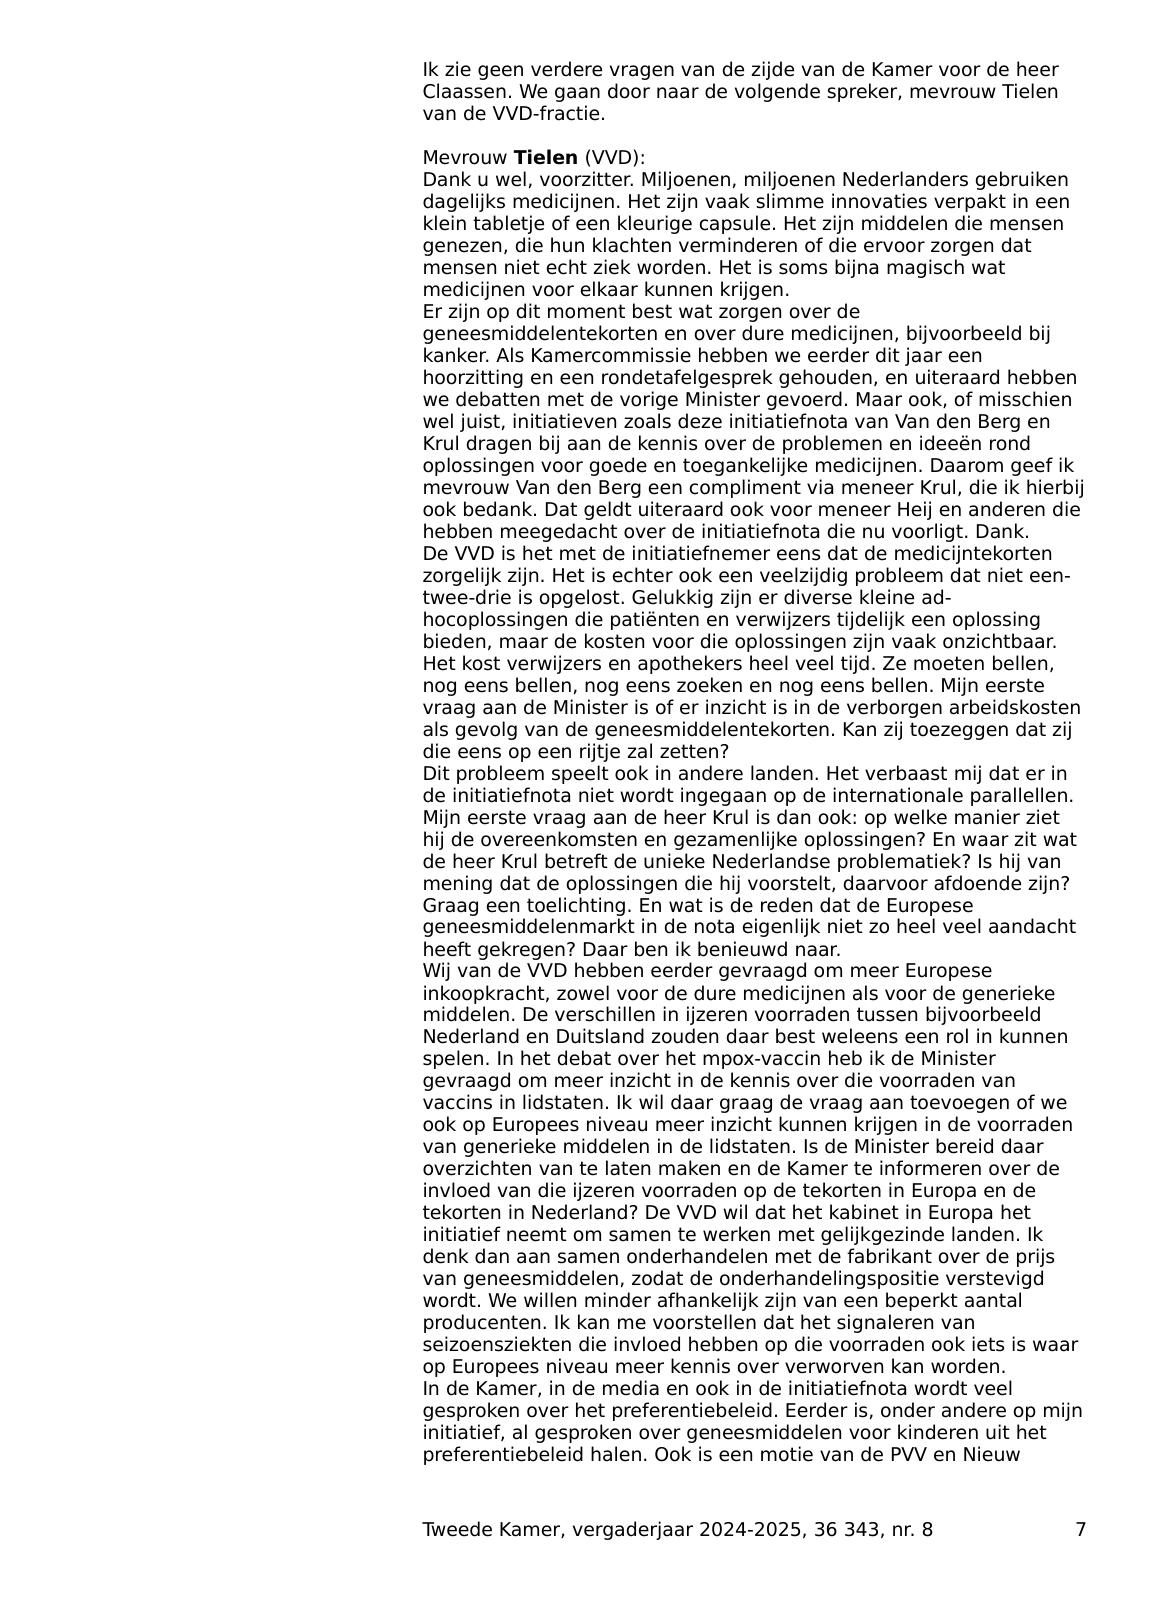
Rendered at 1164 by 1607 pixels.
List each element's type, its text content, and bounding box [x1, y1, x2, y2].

text Er zijn op dit moment best wat zorgen over de geneesmiddelentekorten en over dure medicijnen, bijvoorbeeld bij kanker. Als Kamercommissie hebben we eerder dit jaar een hoorzitting en een rondetafelgesprek gehouden, en uiteraard hebben we debatten met de vorige Minister gevoerd. Maar ook, of misschien wel juist, initiatieven zoals deze initiatiefnota van Van den Berg en Krul dragen bij aan de kennis over de problemen en ideeën rond oplossingen voor goede en toegankelijke medicijnen. Daarom geef ik mevrouw Van den Berg een compliment via meneer Krul, die ik hierbij ook bedank. Dat geldt uiteraard ook voor meneer Heij en anderen die hebben meegedacht over de initiatiefnota die nu voorligt. Dank. [422, 301, 1087, 543]
text Mevrouw Tielen (VVD): [422, 147, 1087, 169]
text Dit probleem speelt ook in andere landen. Het verbaast mij dat er in de initiatiefnota niet wordt ingegaan op de internationale parallellen. Mijn eerste vraag aan de heer Krul is dan ook: op welke manier ziet hij de overeenkomsten en gezamenlijke oplossingen? En waar zit wat de heer Krul betreft de unieke Nederlandse problematiek? Is hij van mening dat de oplossingen die hij voorstelt, daarvoor afdoende zijn? Graag een toelichting. En wat is de reden dat de Europese geneesmiddelenmarkt in de nota eigenlijk niet zo heel veel aandacht heeft gekregen? Daar ben ik benieuwd naar. [422, 763, 1087, 960]
text Wij van de VVD hebben eerder gevraagd om meer Europese inkoopkracht, zowel voor de dure medicijnen als voor de generieke middelen. De verschillen in ijzeren voorraden tussen bijvoorbeeld Nederland en Duitsland zouden daar best weleens een rol in kunnen spelen. In het debat over het mpox-vaccin heb ik de Minister gevraagd om meer inzicht in de kennis over die voorraden van vaccins in lidstaten. Ik wil daar graag de vraag aan toevoegen of we ook op Europees niveau meer inzicht kunnen krijgen in de voorraden van generieke middelen in de lidstaten. Is de Minister bereid daar overzichten van te laten maken en de Kamer te informeren over de invloed van die ijzeren voorraden op de tekorten in Europa en de tekorten in Nederland? De VVD wil dat het kabinet in Europa het initiatief neemt om samen te werken met gelijkgezinde landen. Ik denk dan aan samen onderhandelen met de fabrikant over de prijs van geneesmiddelen, zodat de onderhandelingspositie verstevigd wordt. We willen minder afhankelijk zijn van een beperkt aantal producenten. Ik kan me voorstellen dat het signaleren van seizoensziekten die invloed hebben op die voorraden ook iets is waar op Europees niveau meer kennis over verworven kan worden. [422, 960, 1087, 1378]
text De VVD is het met de initiatiefnemer eens dat de medicijntekorten zorgelijk zijn. Het is echter ook een veelzijdig probleem dat niet een-twee-drie is opgelost. Gelukkig zijn er diverse kleine ad-hocoplossingen die patiënten en verwijzers tijdelijk een oplossing bieden, maar de kosten voor die oplossingen zijn vaak onzichtbaar. Het kost verwijzers en apothekers heel veel tijd. Ze moeten bellen, nog eens bellen, nog eens zoeken en nog eens bellen. Mijn eerste vraag aan de Minister is of er inzicht is in de verborgen arbeidskosten als gevolg van de geneesmiddelentekorten. Kan zij toezeggen dat zij die eens op een rijtje zal zetten? [422, 543, 1087, 763]
text Dank u wel, voorzitter. Miljoenen, miljoenen Nederlanders gebruiken dagelijks medicijnen. Het zijn vaak slimme innovaties verpakt in een klein tabletje of een kleurige capsule. Het zijn middelen die mensen genezen, die hun klachten verminderen of die ervoor zorgen dat mensen niet echt ziek worden. Het is soms bijna magisch wat medicijnen voor elkaar kunnen krijgen. [422, 169, 1087, 301]
text In de Kamer, in de media en ook in de initiatiefnota wordt veel gesproken over het preferentiebeleid. Eerder is, onder andere op mijn initiatief, al gesproken over geneesmiddelen voor kinderen uit het preferentiebeleid halen. Ook is een motie van de PVV en Nieuw [422, 1378, 1087, 1466]
text Ik zie geen verdere vragen van de zijde van de Kamer voor de heer Claassen. We gaan door naar de volgende spreker, mevrouw Tielen van de VVD-fractie. [422, 59, 1087, 125]
